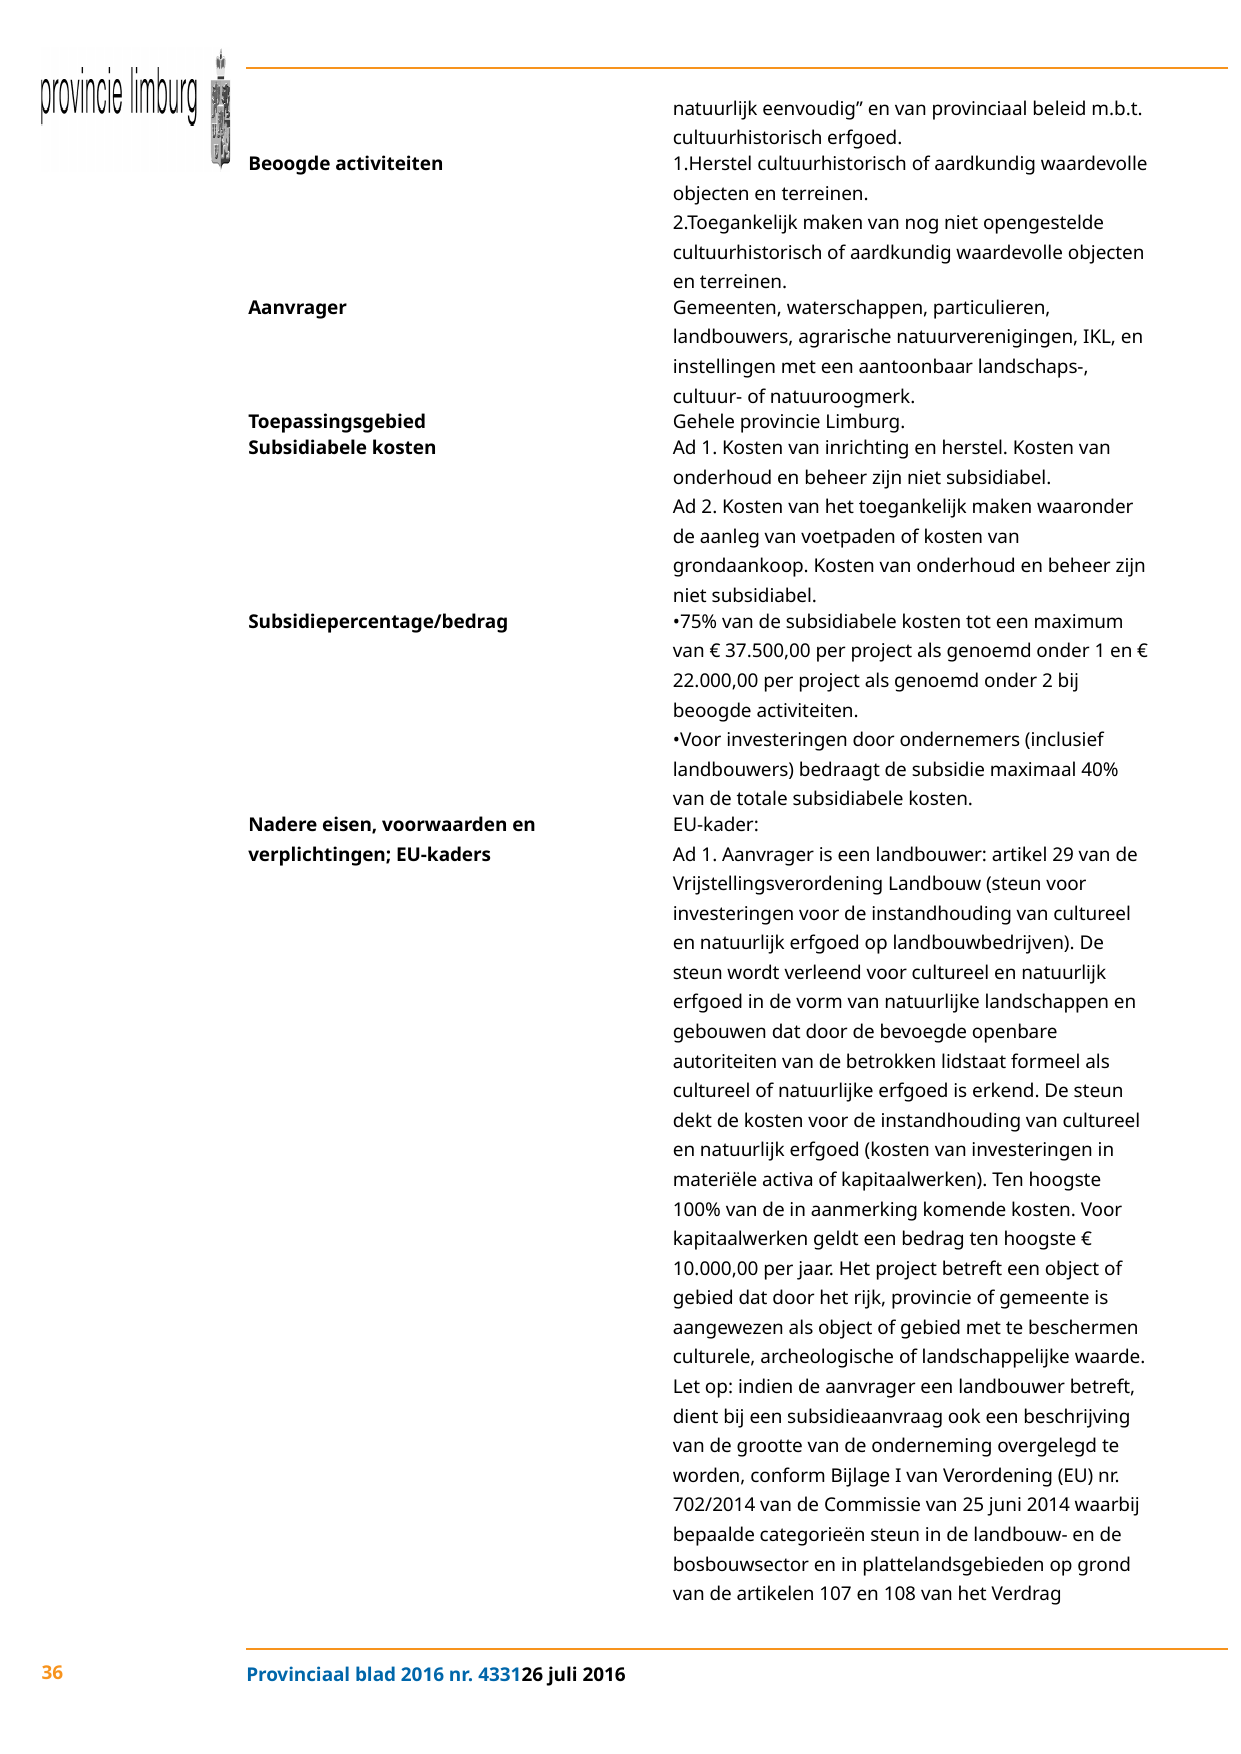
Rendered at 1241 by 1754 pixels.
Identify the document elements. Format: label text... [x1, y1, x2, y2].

table_cell Toepassingsgebied [248, 409, 673, 434]
table_header [248, 95, 673, 150]
table_cell Beoogde activiteiten [248, 150, 673, 294]
table_cell Nadere eisen, voorwaarden en verplichtingen; EU-kaders [248, 811, 673, 1606]
table_cell EU-kader: Ad 1. Aanvrager is een landbouwer: artikel 29 van de Vrijstellingsverordening Landbouw (steun voor investeringen voor de instandhouding van cultureel en natuurlijk erfgoed op landbouwbedrijven). De steun wordt verleend voor cultureel en natuurlijk erfgoed in de vorm van natuurlijke landschappen en gebouwen dat door de bevoegde openbare autoriteiten van de betrokken lidstaat formeel als cultureel of natuurlijke erfgoed is erkend. De steun dekt de kosten voor de instandhouding van cultureel en natuurlijk erfgoed (kosten van investeringen in materiële activa of kapitaalwerken). Ten hoogste 100% van de in aanmerking komende kosten. Voor kapitaalwerken geldt een bedrag ten hoogste € 10.000,00 per jaar. Het project betreft een object of gebied dat door het rijk, provincie of gemeente is aangewezen als object of gebied met te beschermen culturele, archeologische of landschappelijke waarde. Let op: indien de aanvrager een landbouwer betreft, dient bij een subsidieaanvraag ook een beschrijving van de grootte van de onderneming overgelegd te worden, conform Bijlage I van Verordening (EU) nr. 702/2014 van de Commissie van 25 juni 2014 waarbij bepaalde categorieën steun in de landbouw- en de bosbouwsector en in plattelandsgebieden op grond van de artikelen 107 en 108 van het Verdrag [673, 811, 1152, 1606]
table_cell Aanvrager [248, 294, 673, 409]
table_cell •75% van de subsidiabele kosten tot een maximum van € 37.500,00 per project als genoemd onder 1 en € 22.000,00 per project als genoemd onder 2 bij beoogde activiteiten. •Voor investeringen door ondernemers (inclusief landbouwers) bedraagt de subsidie maximaal 40% van de totale subsidiabele kosten. [673, 608, 1152, 811]
table_cell Gemeenten, waterschappen, particulieren, landbouwers, agrarische natuurverenigingen, IKL, en instellingen met een aantoonbaar landschaps-, cultuur- of natuuroogmerk. [673, 294, 1152, 409]
table_cell Gehele provincie Limburg. [673, 409, 1152, 434]
table_cell Subsidiabele kosten [248, 434, 673, 608]
picture [41, 47, 231, 172]
table_cell Ad 1. Kosten van inrichting en herstel. Kosten van onderhoud en beheer zijn niet subsidiabel. Ad 2. Kosten van het toegankelijk maken waaronder de aanleg van voetpaden of kosten van grondaankoop. Kosten van onderhoud en beheer zijn niet subsidiabel. [673, 434, 1152, 608]
table_header natuurlijk eenvoudig” en van provinciaal beleid m.b.t. cultuurhistorisch erfgoed. [673, 95, 1152, 150]
table_cell Subsidiepercentage/bedrag [248, 608, 673, 811]
table_cell 1.Herstel cultuurhistorisch of aardkundig waardevolle objecten en terreinen. 2.Toegankelijk maken van nog niet opengestelde cultuurhistorisch of aardkundig waardevolle objecten en terreinen. [673, 150, 1152, 294]
